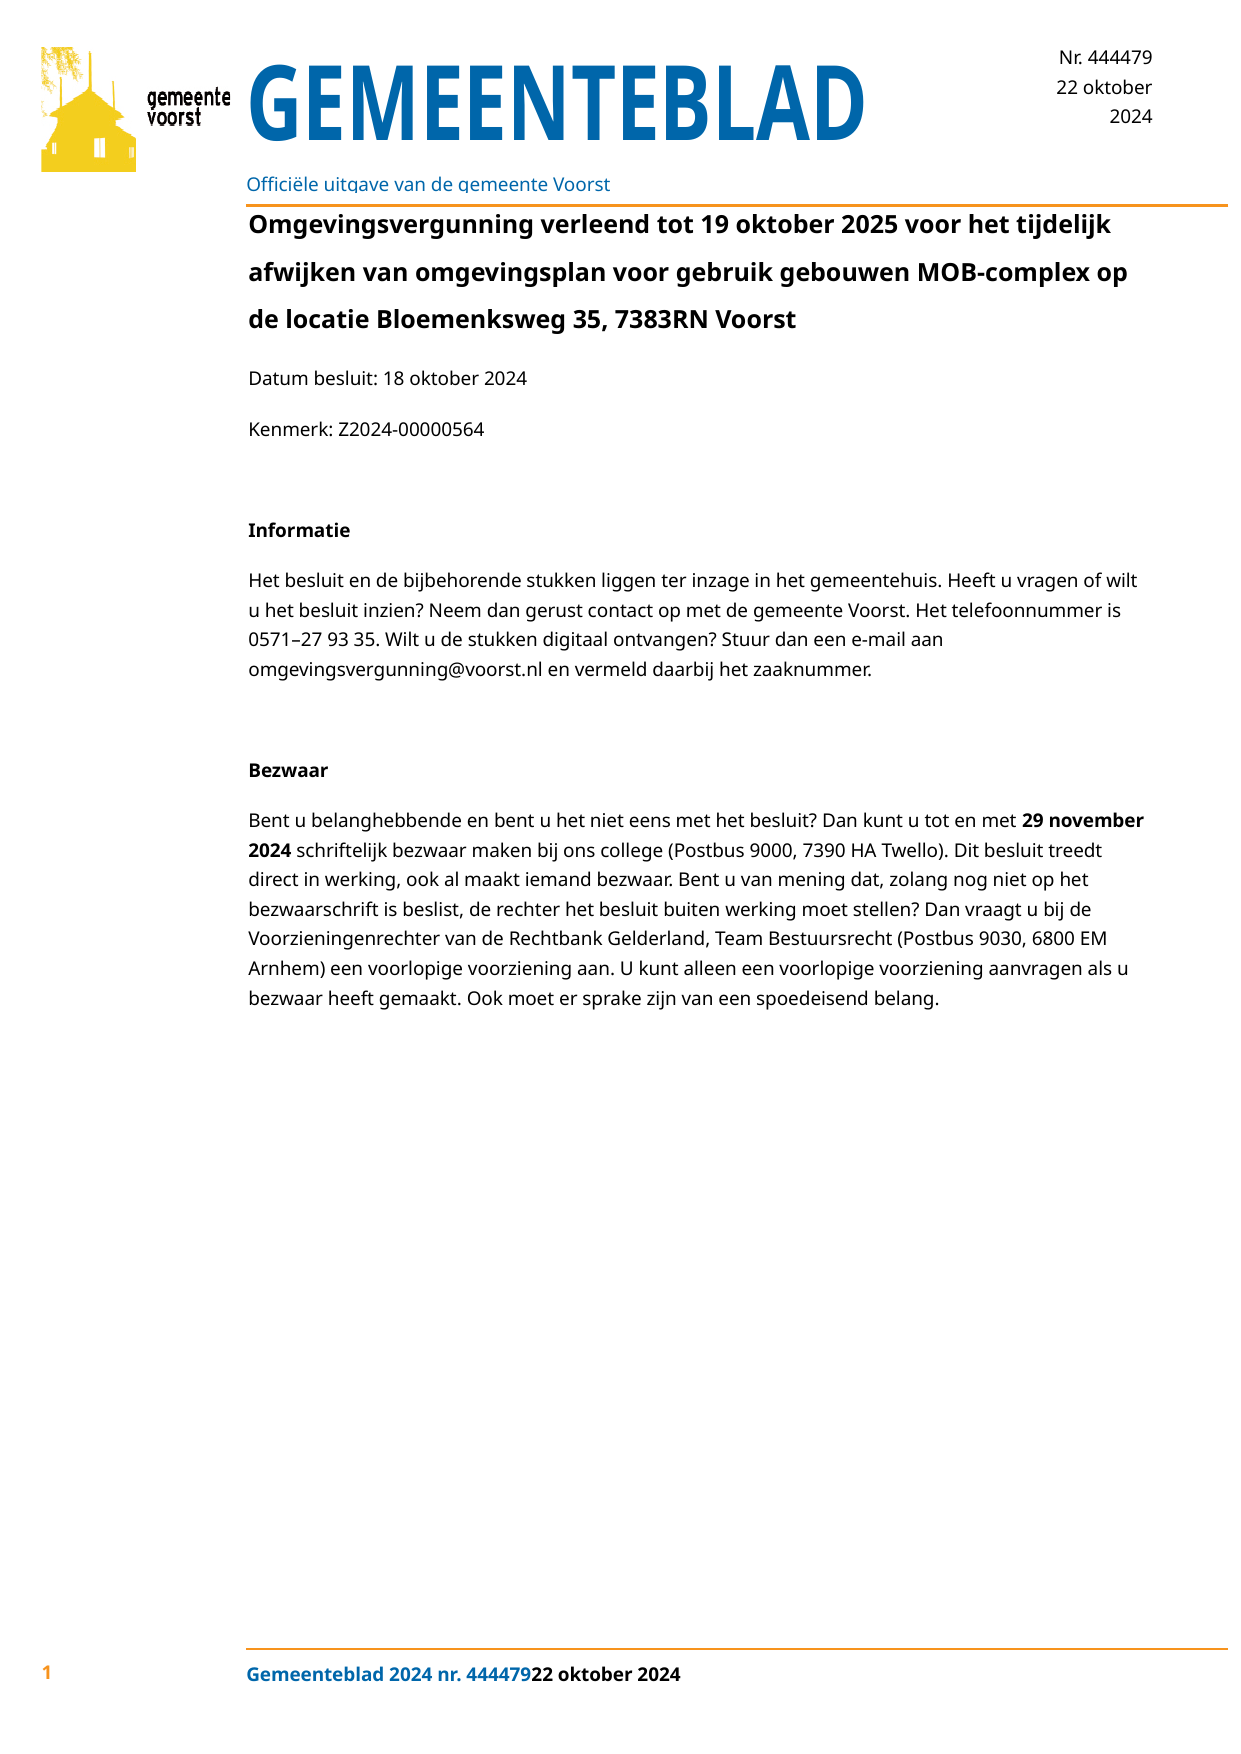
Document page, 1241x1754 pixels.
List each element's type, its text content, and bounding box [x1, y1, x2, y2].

text Bezwaar [248, 757, 1152, 782]
text Datum besluit: 18 oktober 2024 [248, 366, 1152, 391]
picture [41, 47, 231, 172]
text Informatie [248, 517, 1152, 542]
text Kenmerk: Z2024-00000564 [248, 416, 1152, 442]
text Omgevingsvergunning verleend tot 19 oktober 2025 voor het tijdelijk afwijken van omgevingsplan voor gebruik gebouwen MOB-complex op de locatie Bloemenksweg 35, 7383RN Voorst [248, 207, 1152, 336]
text Bent u belanghebbende en bent u het niet eens met het besluit? Dan kunt u tot en met 29 november 2024 schriftelijk bezwaar maken bij ons college (Postbus 9000, 7390 HA Twello). Dit besluit treedt direct in werking, ook al maakt iemand bezwaar. Bent u van mening dat, zolang nog niet op het bezwaarschrift is beslist, de rechter het besluit buiten werking moet stellen? Dan vraagt u bij de Voorzieningenrechter van de Rechtbank Gelderland, Team Bestuursrecht (Postbus 9030, 6800 EM Arnhem) een voorlopige voorziening aan. U kunt alleen een voorlopige voorziening aanvragen als u bezwaar heeft gemaakt. Ook moet er sprake zijn van een spoedeisend belang. [248, 807, 1152, 1010]
text Het besluit en de bijbehorende stukken liggen ter inzage in het gemeentehuis. Heeft u vragen of wilt u het besluit inzien? Neem dan gerust contact op met de gemeente Voorst. Het telefoonnummer is 0571–27 93 35. Wilt u de stukken digitaal ontvangen? Stuur dan een e-mail aan omgevingsvergunning@voorst.nl en vermeld daarbij het zaaknummer. [248, 567, 1152, 682]
